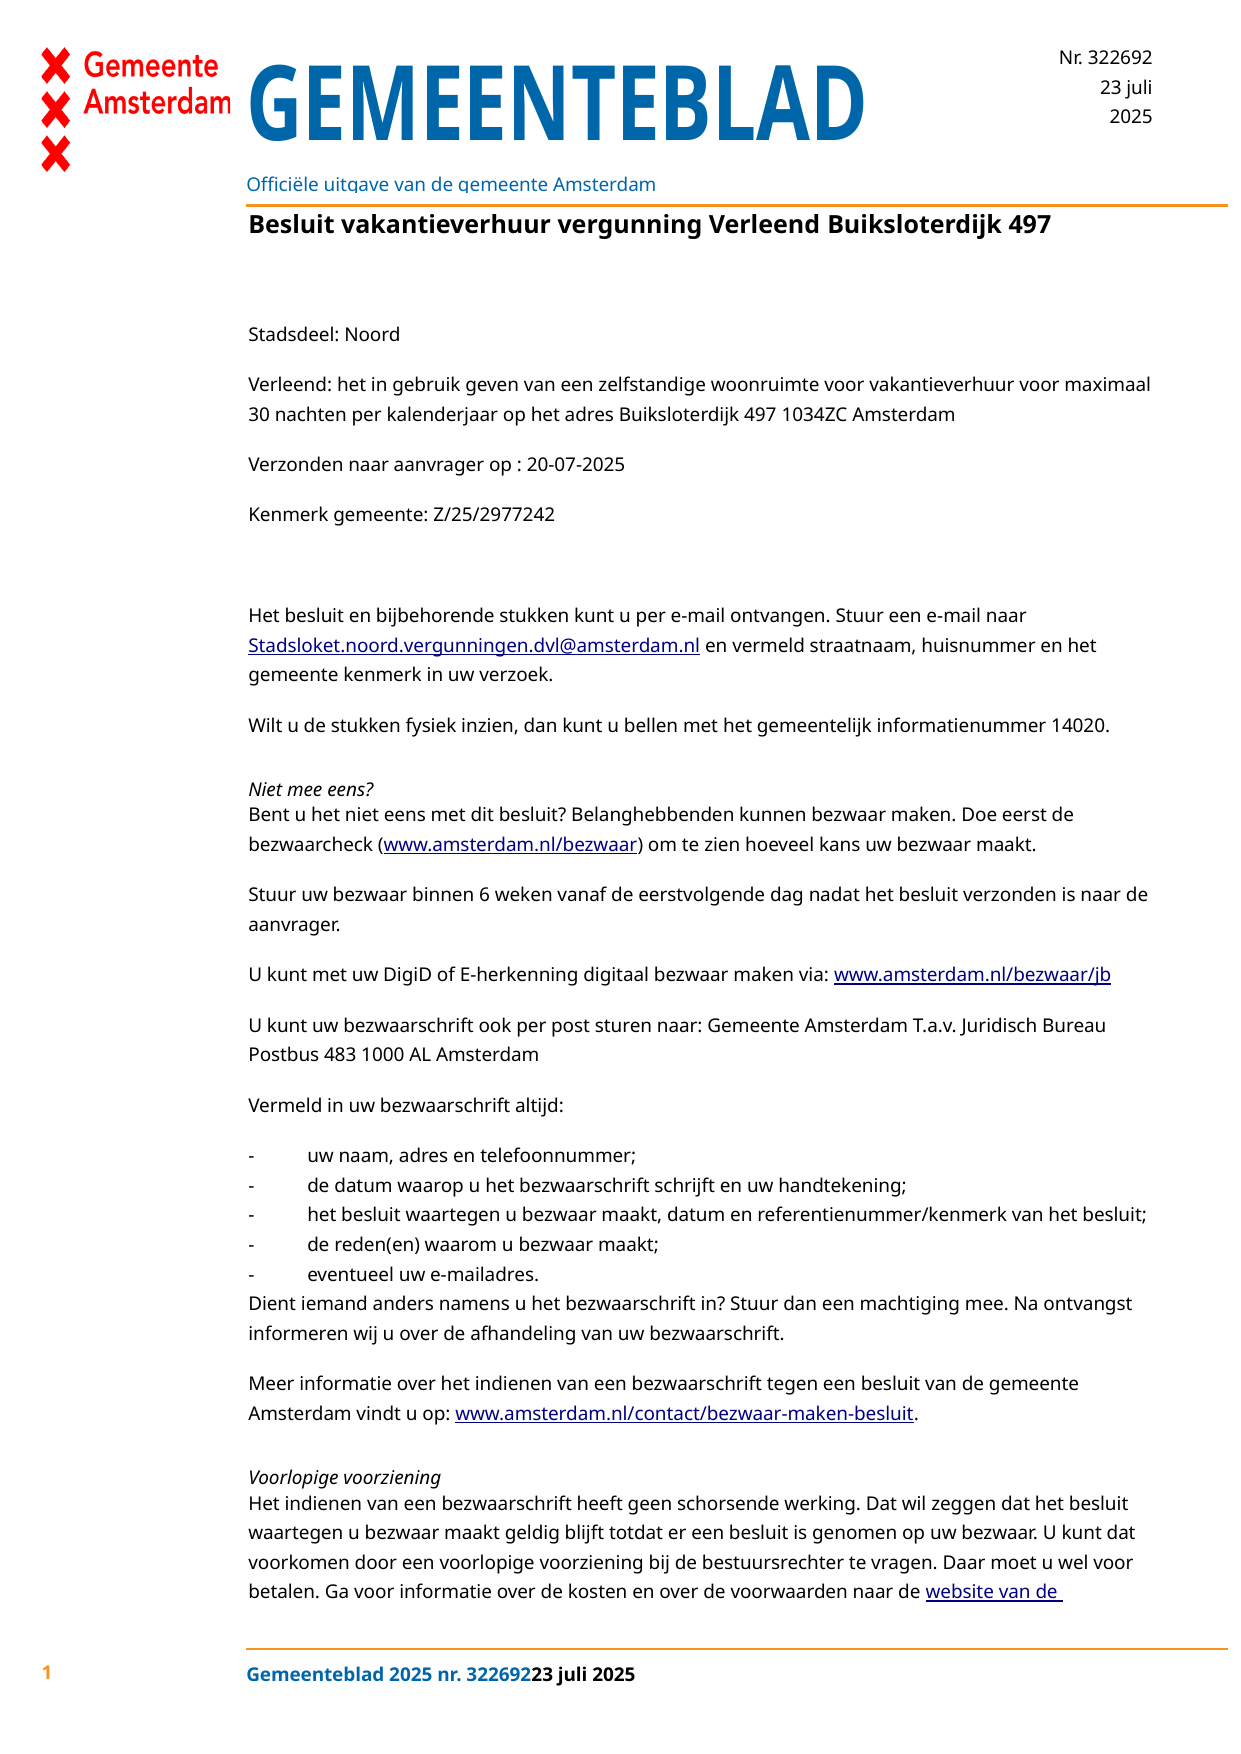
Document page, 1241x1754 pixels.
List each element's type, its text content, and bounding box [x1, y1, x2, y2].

text U kunt met uw DigiD of E-herkenning digitaal bezwaar maken via: www.amsterdam.nl/bezwaar/jb [248, 962, 1152, 987]
text Het besluit en bijbehorende stukken kunt u per e-mail ontvangen. Stuur een e-mail naar Stadsloket.noord.vergunningen.dvl@amsterdam.nl en vermeld straatnaam, huisnummer en het gemeente kenmerk in uw verzoek. [248, 602, 1152, 687]
text U kunt uw bezwaarschrift ook per post sturen naar: Gemeente Amsterdam T.a.v. Juridisch Bureau Postbus 483 1000 AL Amsterdam [248, 1012, 1152, 1067]
text Meer informatie over het indienen van een bezwaarschrift tegen een besluit van de gemeente Amsterdam vindt u op: www.amsterdam.nl/contact/bezwaar-maken-besluit. [248, 1370, 1152, 1426]
list de reden(en) waarom u bezwaar maakt; [248, 1231, 1152, 1257]
text Kenmerk gemeente: Z/25/2977242 [248, 502, 1152, 527]
text Dient iemand anders namens u het bezwaarschrift in? Stuur dan een machtiging mee. Na ontvangst informeren wij u over de afhandeling van uw bezwaarschrift. [248, 1290, 1152, 1346]
text Bent u het niet eens met dit besluit? Belanghebbenden kunnen bezwaar maken. Doe eerst de bezwaarcheck (www.amsterdam.nl/bezwaar) om te zien hoeveel kans uw bezwaar maakt. [248, 802, 1152, 857]
text Stuur uw bezwaar binnen 6 weken vanaf de eerstvolgende dag nadat het besluit verzonden is naar de aanvrager. [248, 882, 1152, 937]
text Verzonden naar aanvrager op : 20-07-2025 [248, 451, 1152, 477]
list het besluit waartegen u bezwaar maakt, datum en referentienummer/kenmerk van het besluit; [248, 1202, 1152, 1227]
text Stadsdeel: Noord [248, 321, 1152, 346]
text Besluit vakantieverhuur vergunning Verleend Buiksloterdijk 497 [248, 207, 1152, 241]
text Niet mee eens? [248, 776, 1152, 802]
text Voorlopige voorziening [248, 1464, 1152, 1490]
list de datum waarop u het bezwaarschrift schrijft en uw handtekening; [248, 1172, 1152, 1198]
picture [41, 47, 231, 172]
text Wilt u de stukken fysiek inzien, dan kunt u bellen met het gemeentelijk informatienummer 14020. [248, 712, 1152, 738]
text Het indienen van een bezwaarschrift heeft geen schorsende werking. Dat wil zeggen dat het besluit waartegen u bezwaar maakt geldig blijft totdat er een besluit is genomen op uw bezwaar. U kunt dat voorkomen door een voorlopige voorziening bij de bestuursrechter te vragen. Daar moet u wel voor betalen. Ga voor informatie over de kosten en over de voorwaarden naar de website van de [248, 1490, 1152, 1604]
list uw naam, adres en telefoonnummer; [248, 1142, 1152, 1168]
text Verleend: het in gebruik geven van een zelfstandige woonruimte voor vakantieverhuur voor maximaal 30 nachten per kalenderjaar op het adres Buiksloterdijk 497 1034ZC Amsterdam [248, 371, 1152, 426]
list eventueel uw e-mailadres. [248, 1261, 1152, 1287]
text Vermeld in uw bezwaarschrift altijd: [248, 1092, 1152, 1118]
